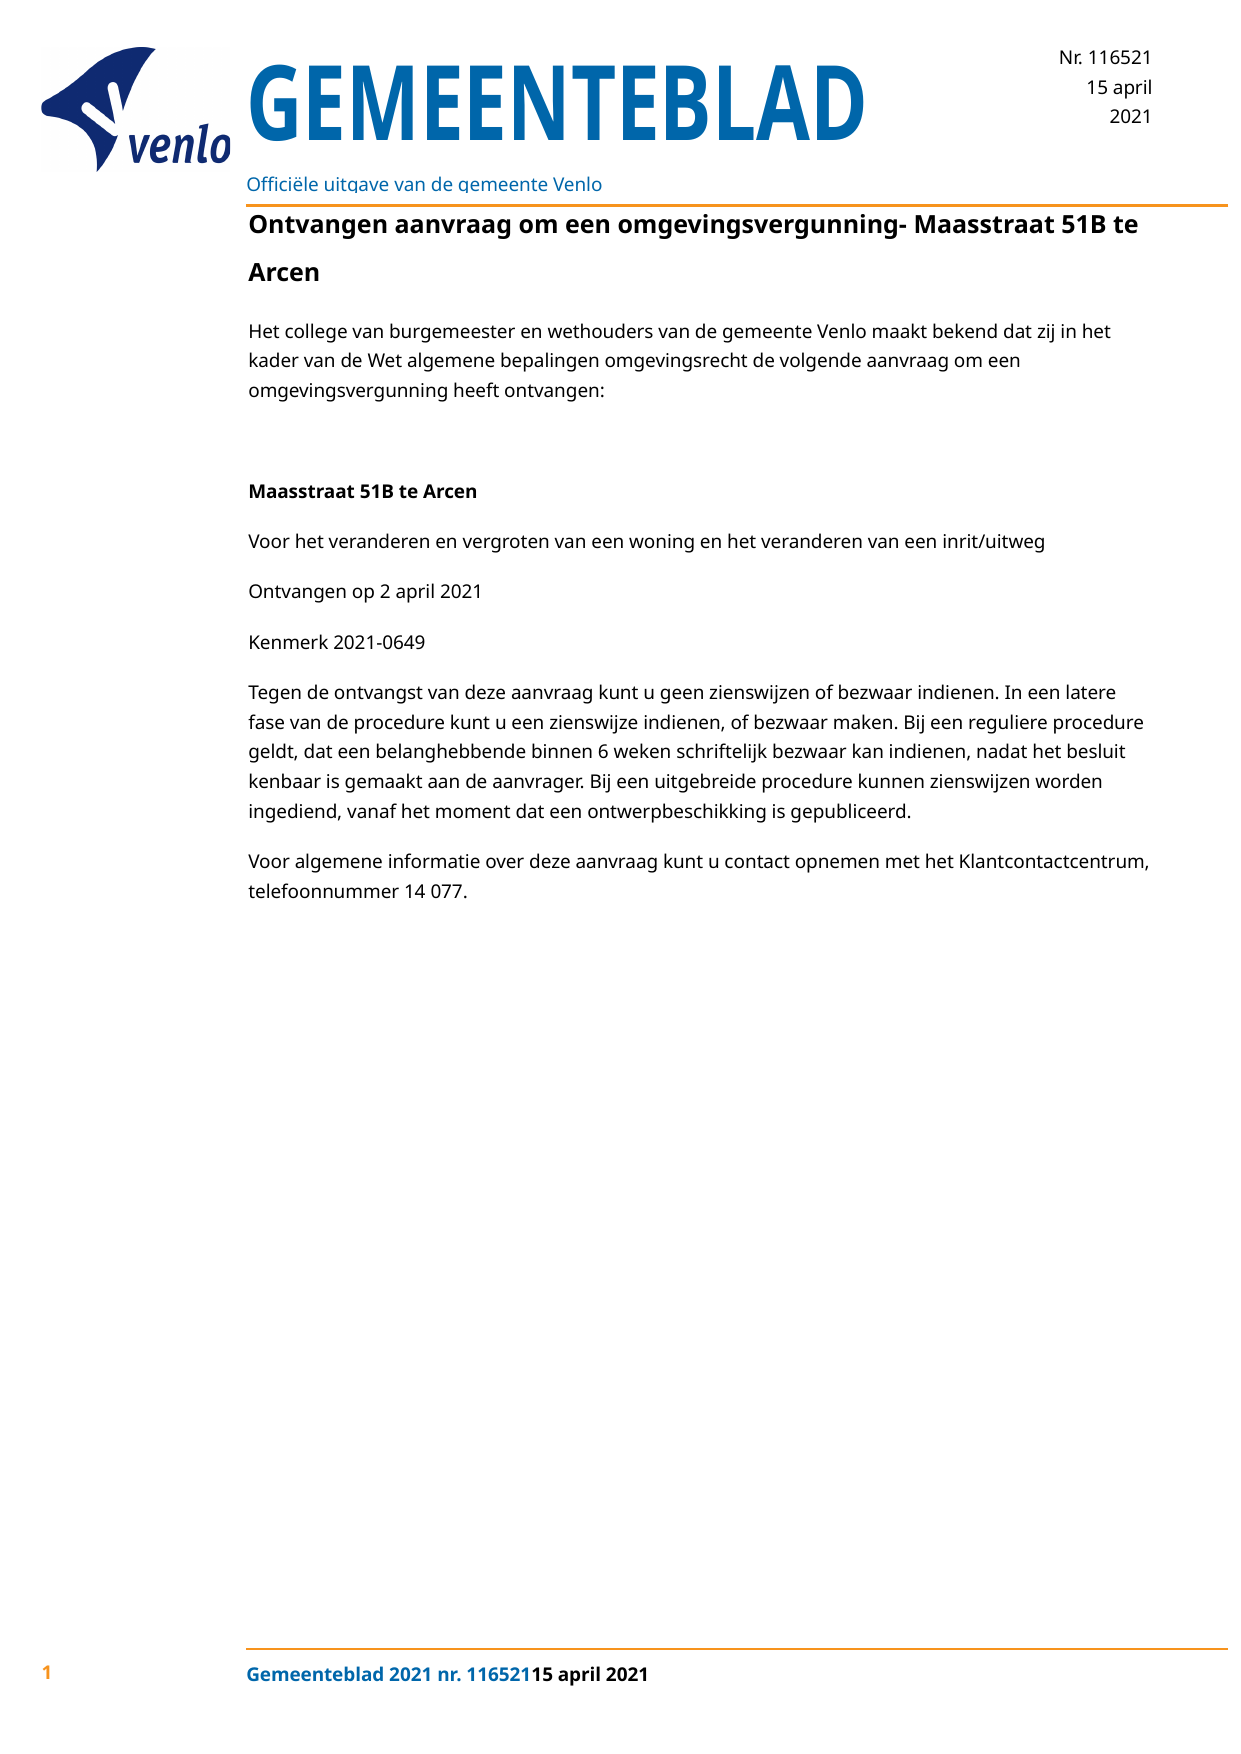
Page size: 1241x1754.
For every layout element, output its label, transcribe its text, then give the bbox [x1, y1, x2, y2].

text Maasstraat 51B te Arcen [248, 478, 1152, 504]
text Voor algemene informatie over deze aanvraag kunt u contact opnemen met het Klantcontactcentrum, telefoonnummer 14 077. [248, 848, 1152, 904]
text Ontvangen op 2 april 2021 [248, 579, 1152, 604]
picture [41, 47, 231, 172]
text Kenmerk 2021-0649 [248, 629, 1152, 655]
text Ontvangen aanvraag om een omgevingsvergunning- Maasstraat 51B te Arcen [248, 207, 1152, 288]
text Het college van burgemeester en wethouders van de gemeente Venlo maakt bekend dat zij in het kader van de Wet algemene bepalingen omgevingsrecht de volgende aanvraag om een omgevingsvergunning heeft ontvangen: [248, 318, 1152, 403]
text Voor het veranderen en vergroten van een woning en het veranderen van een inrit/uitweg [248, 528, 1152, 554]
text Tegen de ontvangst van deze aanvraag kunt u geen zienswijzen of bezwaar indienen. In een latere fase van de procedure kunt u een zienswijze indienen, of bezwaar maken. Bij een reguliere procedure geldt, dat een belanghebbende binnen 6 weken schriftelijk bezwaar kan indienen, nadat het besluit kenbaar is gemaakt aan de aanvrager. Bij een uitgebreide procedure kunnen zienswijzen worden ingediend, vanaf het moment dat een ontwerpbeschikking is gepubliceerd. [248, 679, 1152, 824]
